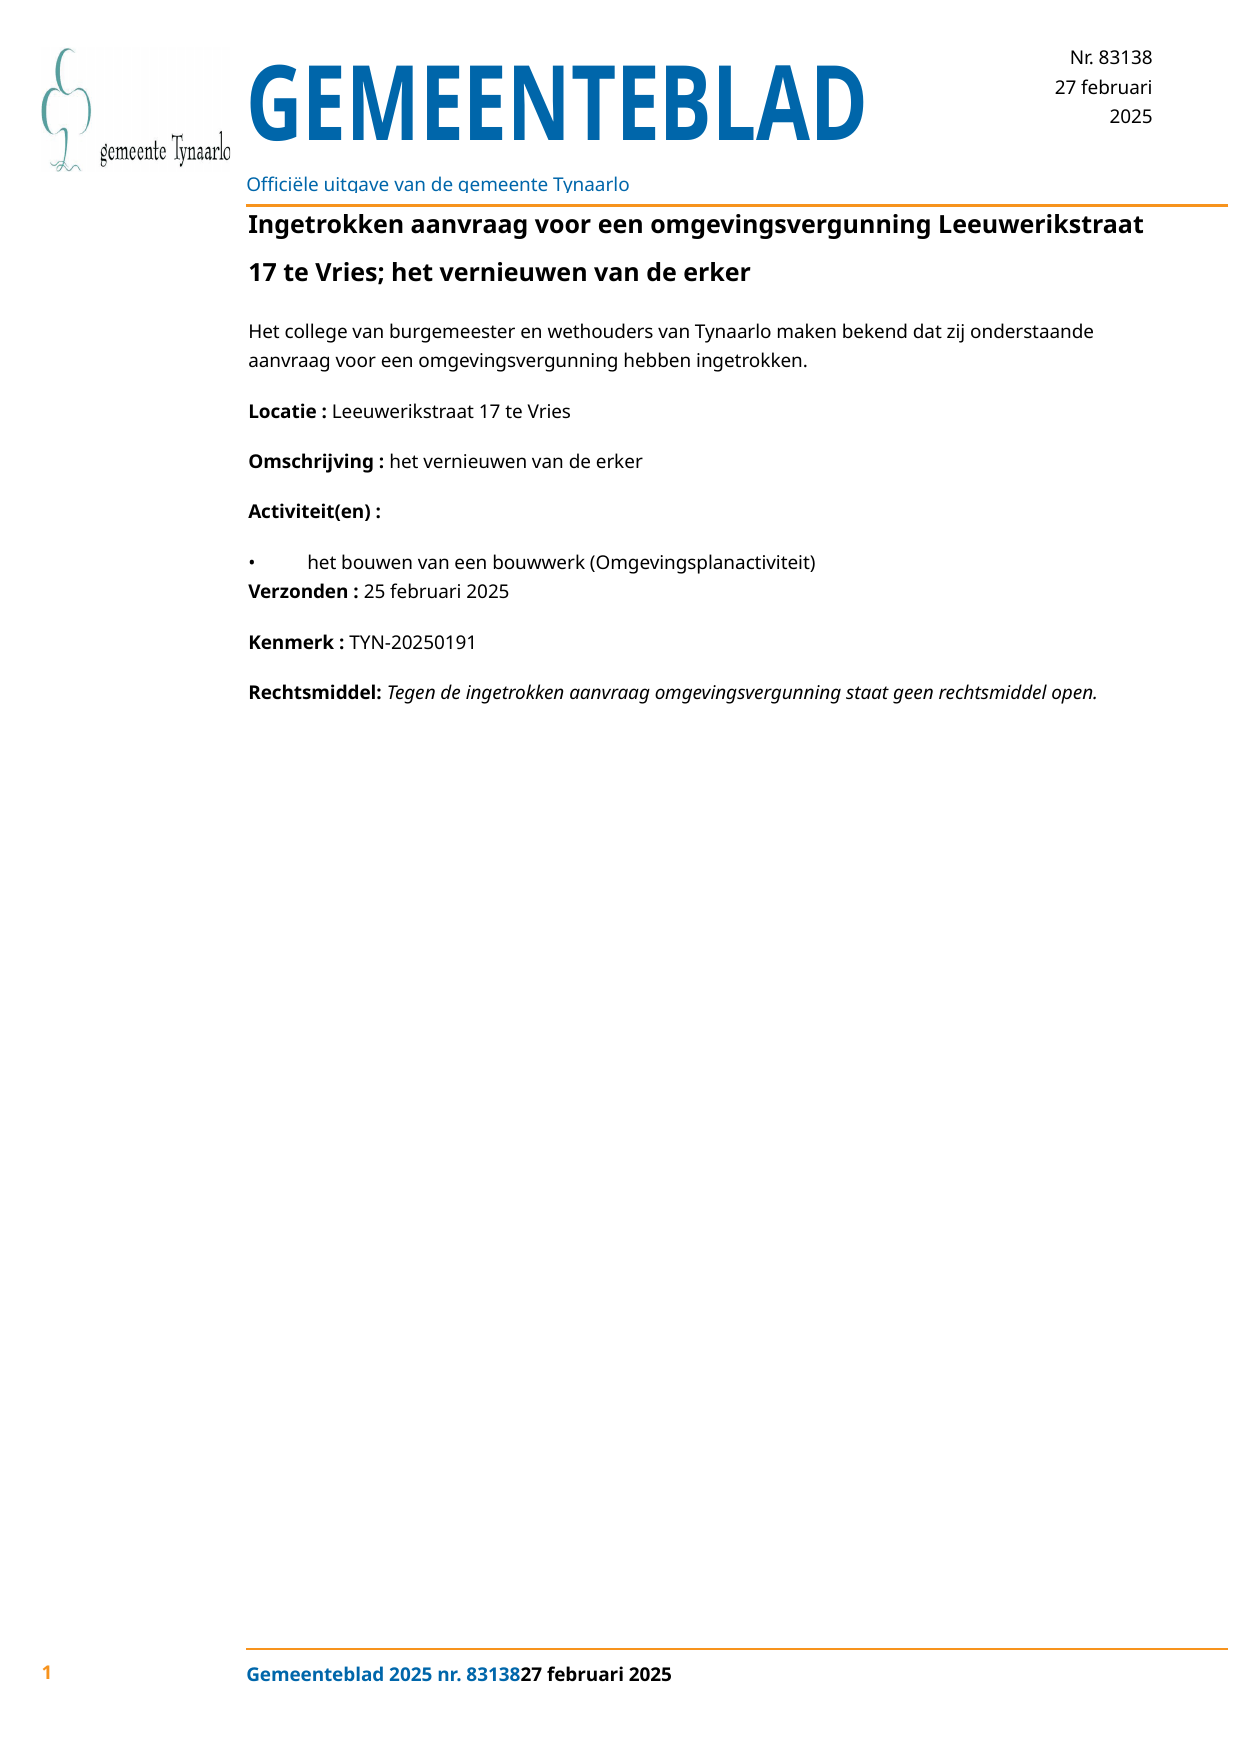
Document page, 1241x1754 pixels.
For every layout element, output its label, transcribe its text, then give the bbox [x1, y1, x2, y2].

text Activiteit(en) : [248, 499, 1152, 524]
text Kenmerk : TYN-20250191 [248, 629, 1152, 655]
picture [41, 47, 231, 172]
list het bouwen van een bouwwerk (Omgevingsplanactiviteit) [248, 549, 1152, 575]
text Ingetrokken aanvraag voor een omgevingsvergunning Leeuwerikstraat 17 te Vries; het vernieuwen van de erker [248, 207, 1152, 288]
text Het college van burgemeester en wethouders van Tynaarlo maken bekend dat zij onderstaande aanvraag voor een omgevingsvergunning hebben ingetrokken. [248, 318, 1152, 373]
text Verzonden : 25 februari 2025 [248, 579, 1152, 604]
text Omschrijving : het vernieuwen van de erker [248, 448, 1152, 474]
text Rechtsmiddel: Tegen de ingetrokken aanvraag omgevingsvergunning staat geen rechtsmiddel open. [248, 679, 1152, 705]
text Locatie : Leeuwerikstraat 17 te Vries [248, 398, 1152, 424]
